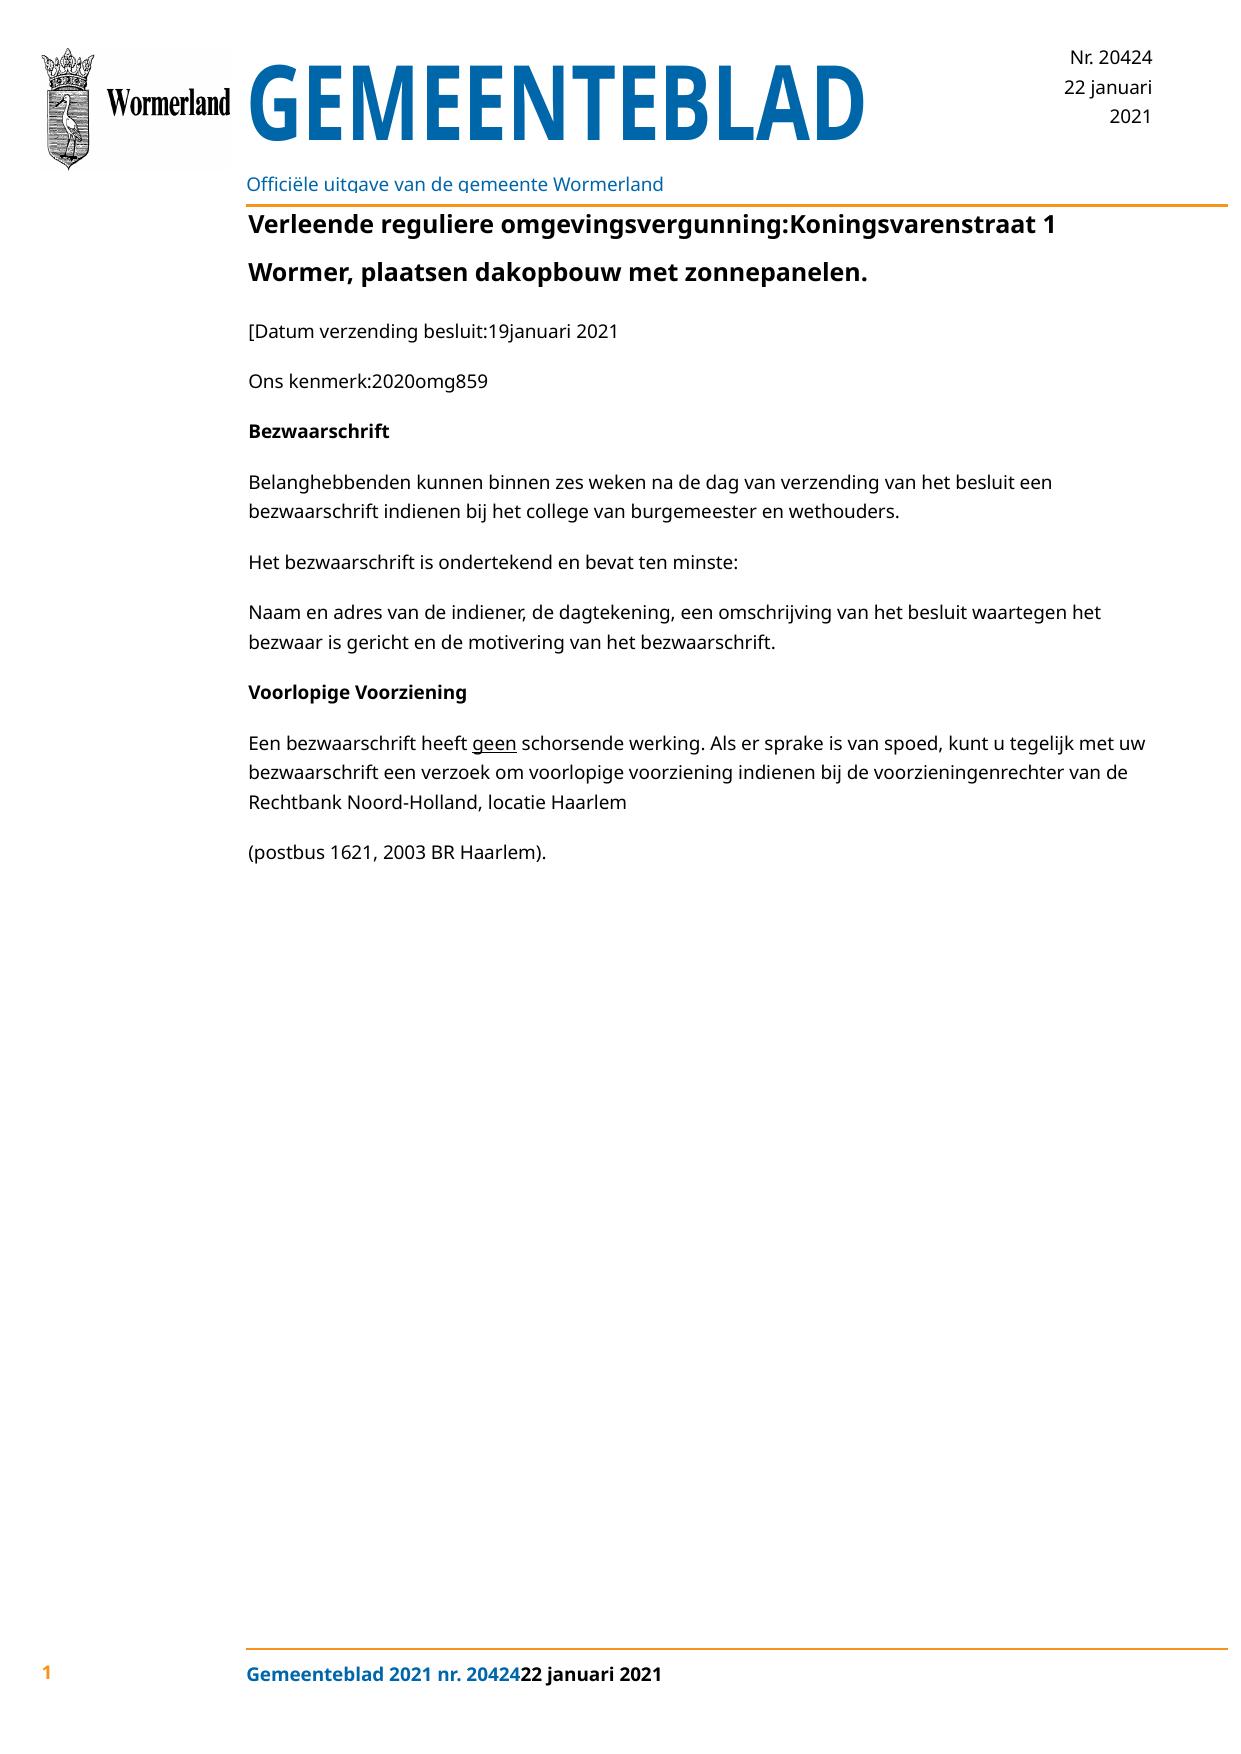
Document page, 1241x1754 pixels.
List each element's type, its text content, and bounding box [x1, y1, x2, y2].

text Bezwaarschrift [248, 419, 1152, 444]
text (postbus 1621, 2003 BR Haarlem). [248, 839, 1152, 865]
text Voorlopige Voorziening [248, 679, 1152, 705]
text Ons kenmerk:2020omg859 [248, 368, 1152, 394]
picture [41, 47, 231, 172]
text Het bezwaarschrift is ondertekend en bevat ten minste: [248, 549, 1152, 575]
text Naam en adres van de indiener, de dagtekening, een omschrijving van het besluit waartegen het bezwaar is gericht en de motivering van het bezwaarschrift. [248, 599, 1152, 655]
text [Datum verzending besluit:19januari 2021 [248, 318, 1152, 344]
text Verleende reguliere omgevingsvergunning:Koningsvarenstraat 1 Wormer, plaatsen dakopbouw met zonnepanelen. [248, 207, 1152, 288]
text Een bezwaarschrift heeft geen schorsende werking. Als er sprake is van spoed, kunt u tegelijk met uw bezwaarschrift een verzoek om voorlopige voorziening indienen bij de voorzieningenrechter van de Rechtbank Noord-Holland, locatie Haarlem [248, 730, 1152, 815]
text Belanghebbenden kunnen binnen zes weken na de dag van verzending van het besluit een bezwaarschrift indienen bij het college van burgemeester en wethouders. [248, 469, 1152, 524]
